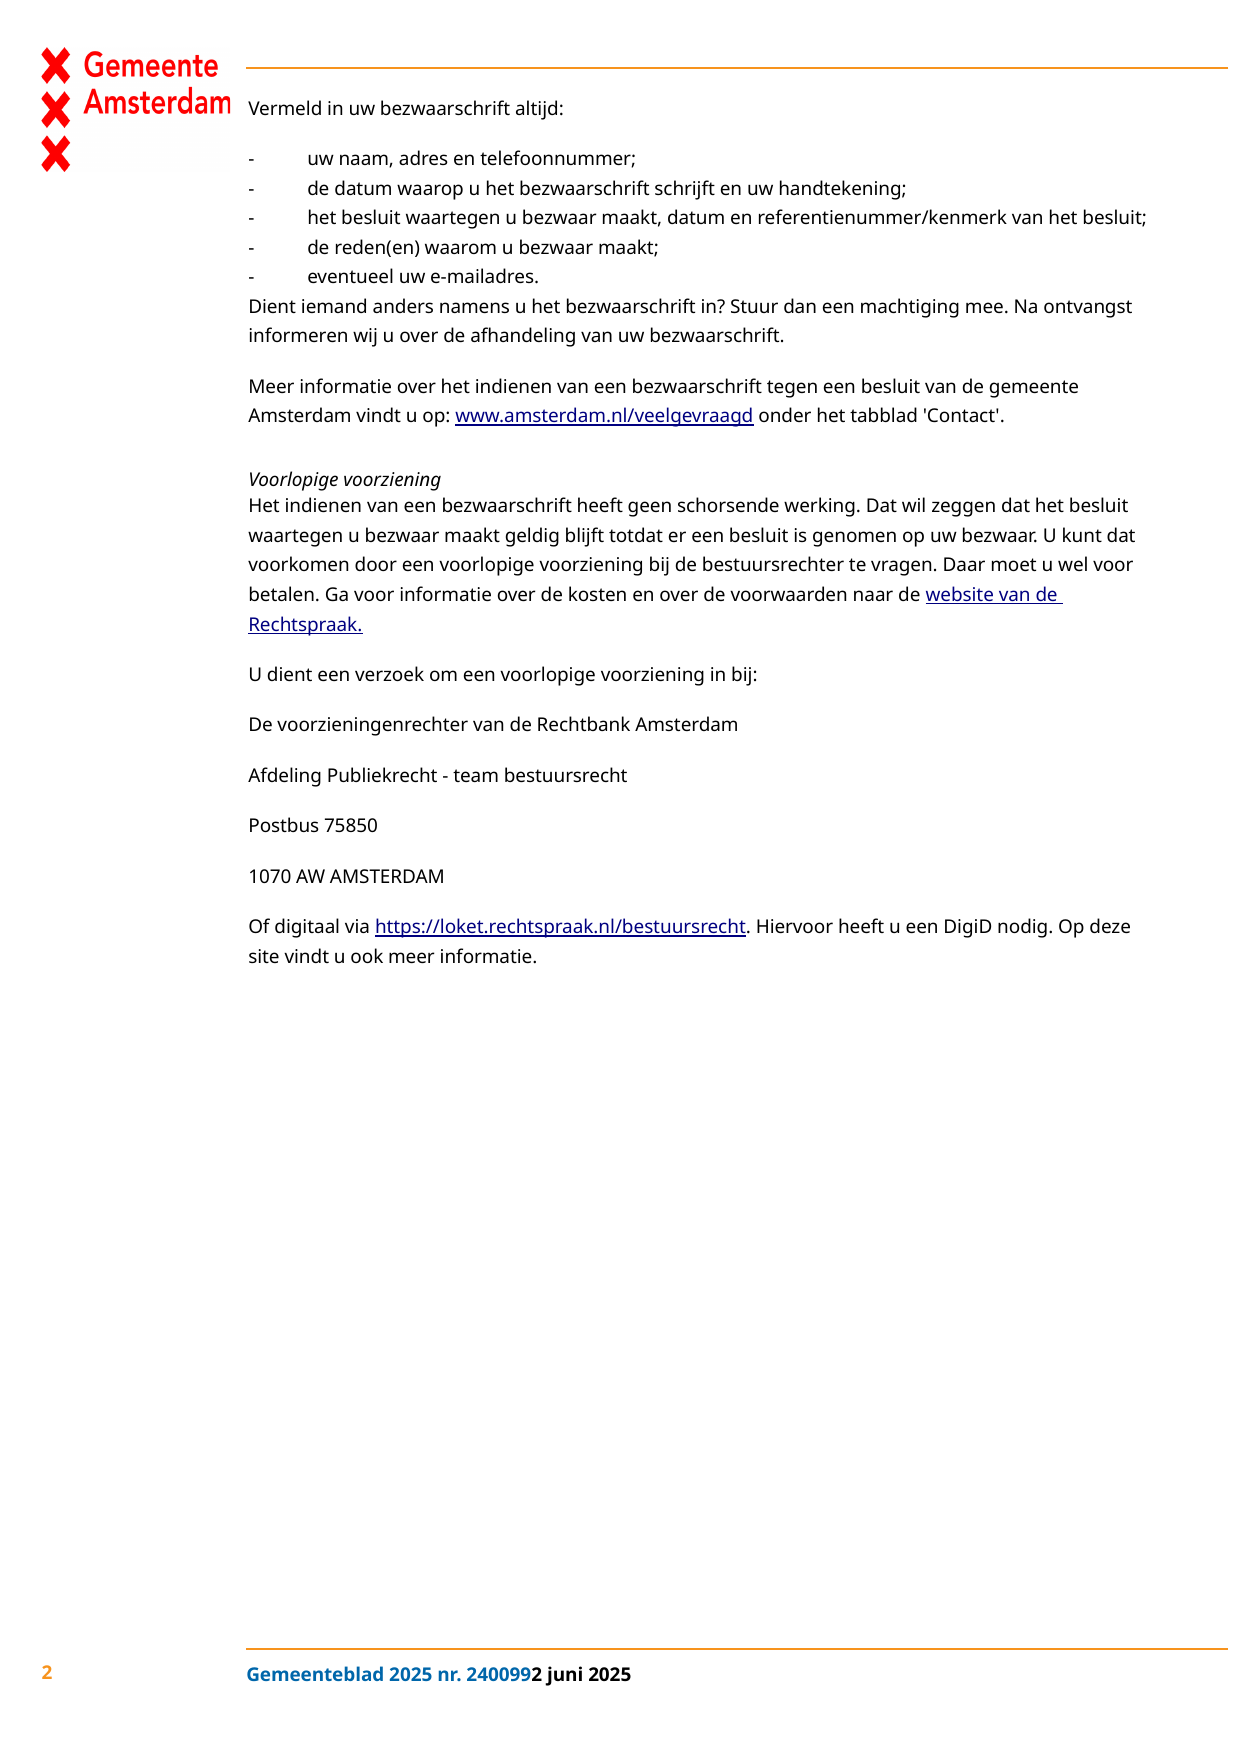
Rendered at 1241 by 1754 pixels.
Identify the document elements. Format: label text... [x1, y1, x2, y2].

list de reden(en) waarom u bezwaar maakt; [248, 234, 1152, 260]
text Voorlopige voorziening [248, 467, 1152, 492]
text Of digitaal via https://loket.rechtspraak.nl/bestuursrecht. Hiervoor heeft u een DigiD nodig. Op deze site vindt u ook meer informatie. [248, 913, 1152, 968]
list eventueel uw e-mailadres. [248, 263, 1152, 289]
picture [41, 47, 231, 172]
text Meer informatie over het indienen van een bezwaarschrift tegen een besluit van de gemeente Amsterdam vindt u op: www.amsterdam.nl/veelgevraagd onder het tabblad 'Contact'. [248, 373, 1152, 428]
text 1070 AW AMSTERDAM [248, 863, 1152, 888]
list de datum waarop u het bezwaarschrift schrijft en uw handtekening; [248, 175, 1152, 201]
text Het indienen van een bezwaarschrift heeft geen schorsende werking. Dat wil zeggen dat het besluit waartegen u bezwaar maakt geldig blijft totdat er een besluit is genomen op uw bezwaar. U kunt dat voorkomen door een voorlopige voorziening bij de bestuursrechter te vragen. Daar moet u wel voor betalen. Ga voor informatie over de kosten en over de voorwaarden naar de website van de Rechtspraak. [248, 492, 1152, 636]
text Postbus 75850 [248, 812, 1152, 838]
text De voorzieningenrechter van de Rechtbank Amsterdam [248, 712, 1152, 737]
text U dient een verzoek om een voorlopige voorziening in bij: [248, 661, 1152, 687]
text Afdeling Publiekrecht - team bestuursrecht [248, 762, 1152, 788]
list uw naam, adres en telefoonnummer; [248, 145, 1152, 171]
list het besluit waartegen u bezwaar maakt, datum en referentienummer/kenmerk van het besluit; [248, 204, 1152, 230]
text Vermeld in uw bezwaarschrift altijd: [248, 95, 1152, 121]
text Dient iemand anders namens u het bezwaarschrift in? Stuur dan een machtiging mee. Na ontvangst informeren wij u over de afhandeling van uw bezwaarschrift. [248, 293, 1152, 348]
